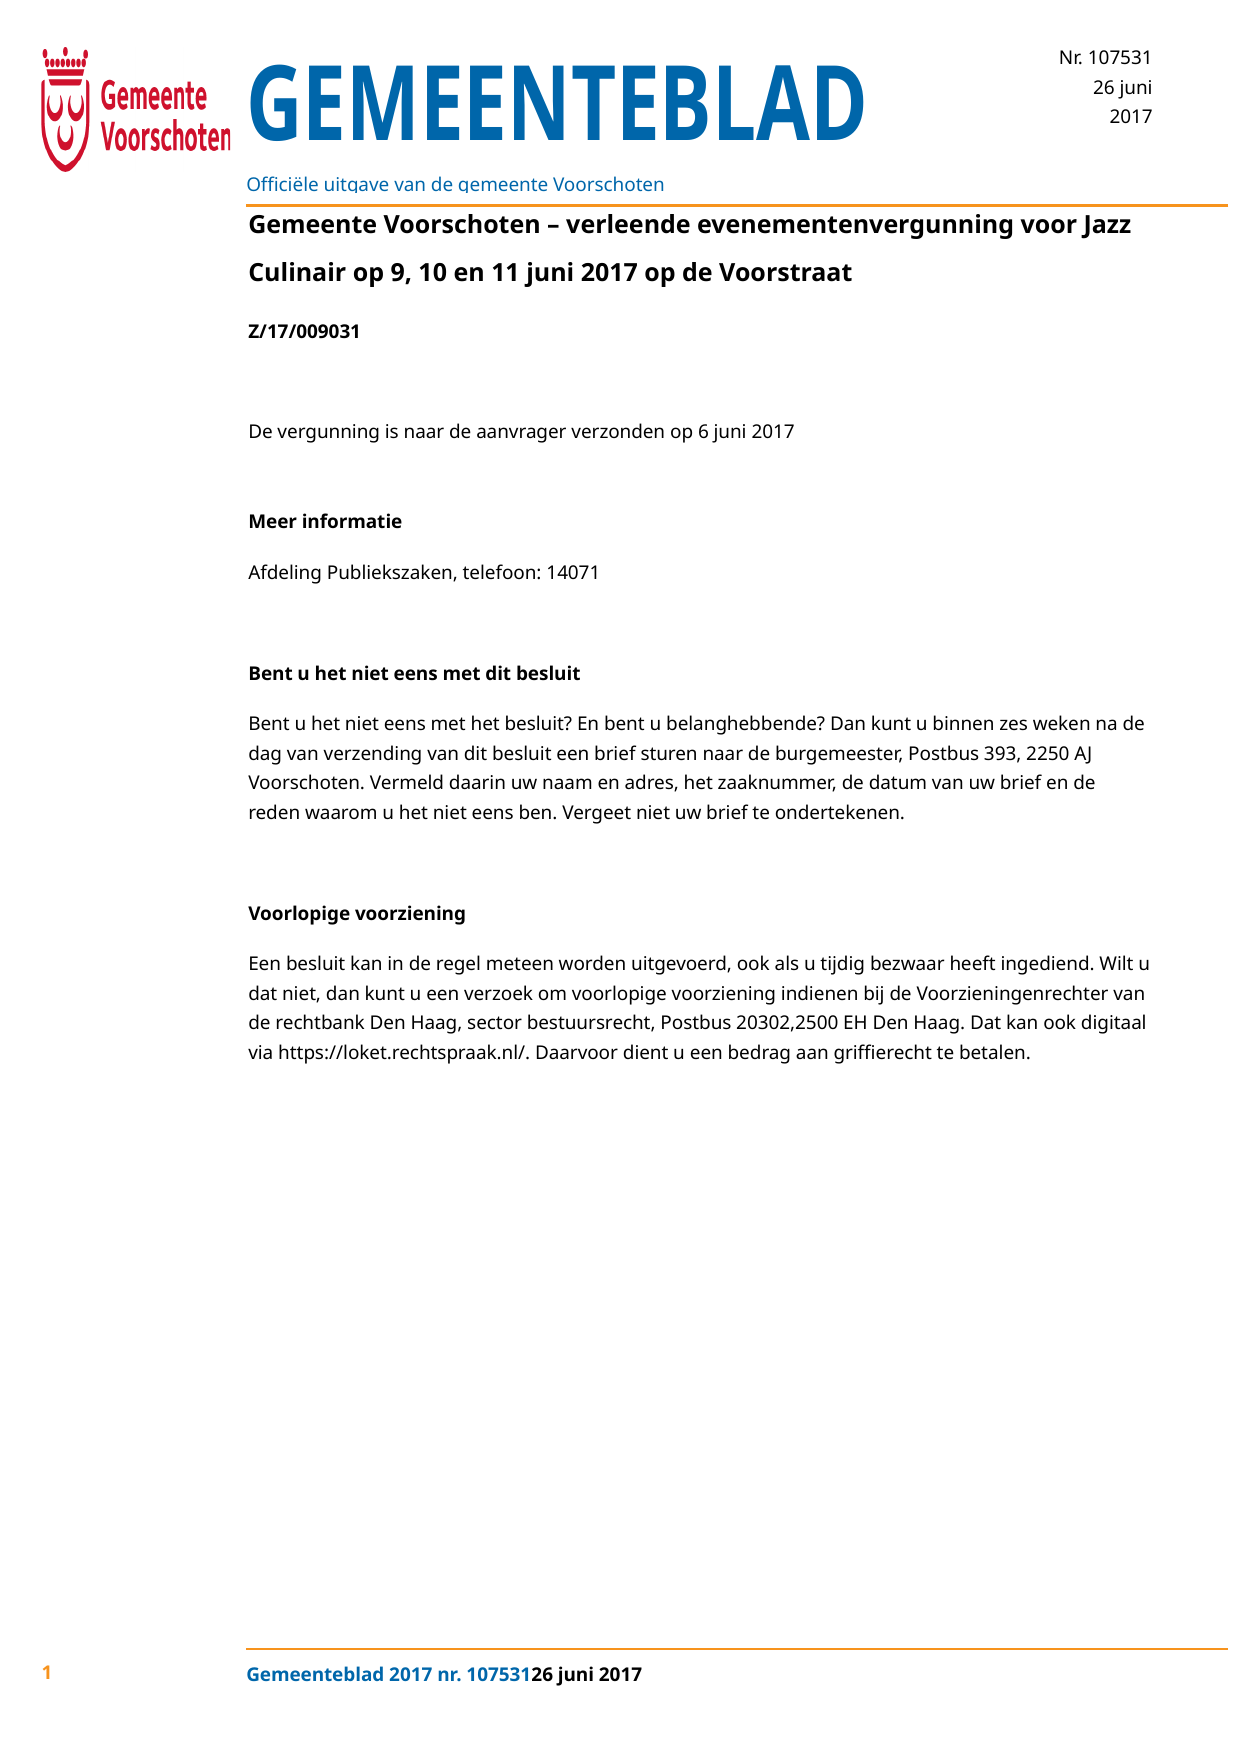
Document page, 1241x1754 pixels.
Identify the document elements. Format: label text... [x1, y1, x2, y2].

text Afdeling Publiekszaken, telefoon: 14071 [248, 559, 1152, 584]
text De vergunning is naar de aanvrager verzonden op 6 juni 2017 [248, 419, 1152, 444]
text Bent u het niet eens met dit besluit [248, 660, 1152, 685]
text Z/17/009031 [248, 318, 1152, 344]
text Een besluit kan in de regel meteen worden uitgevoerd, ook als u tijdig bezwaar heeft ingediend. Wilt u dat niet, dan kunt u een verzoek om voorlopige voorziening indienen bij de Voorzieningenrechter van de rechtbank Den Haag, sector bestuursrecht, Postbus 20302,2500 EH Den Haag. Dat kan ook digitaal via https://loket.rechtspraak.nl/. Daarvoor dient u een bedrag aan griffierecht te betalen. [248, 950, 1152, 1064]
text Meer informatie [248, 508, 1152, 534]
text Bent u het niet eens met het besluit? En bent u belanghebbende? Dan kunt u binnen zes weken na de dag van verzending van dit besluit een brief sturen naar de burgemeester, Postbus 393, 2250 AJ Voorschoten. Vermeld daarin uw naam en adres, het zaaknummer, de datum van uw brief en de reden waarom u het niet eens ben. Vergeet niet uw brief te ondertekenen. [248, 710, 1152, 824]
text Voorlopige voorziening [248, 900, 1152, 925]
picture [41, 47, 231, 172]
text Gemeente Voorschoten – verleende evenementenvergunning voor Jazz Culinair op 9, 10 en 11 juni 2017 op de Voorstraat [248, 207, 1152, 288]
